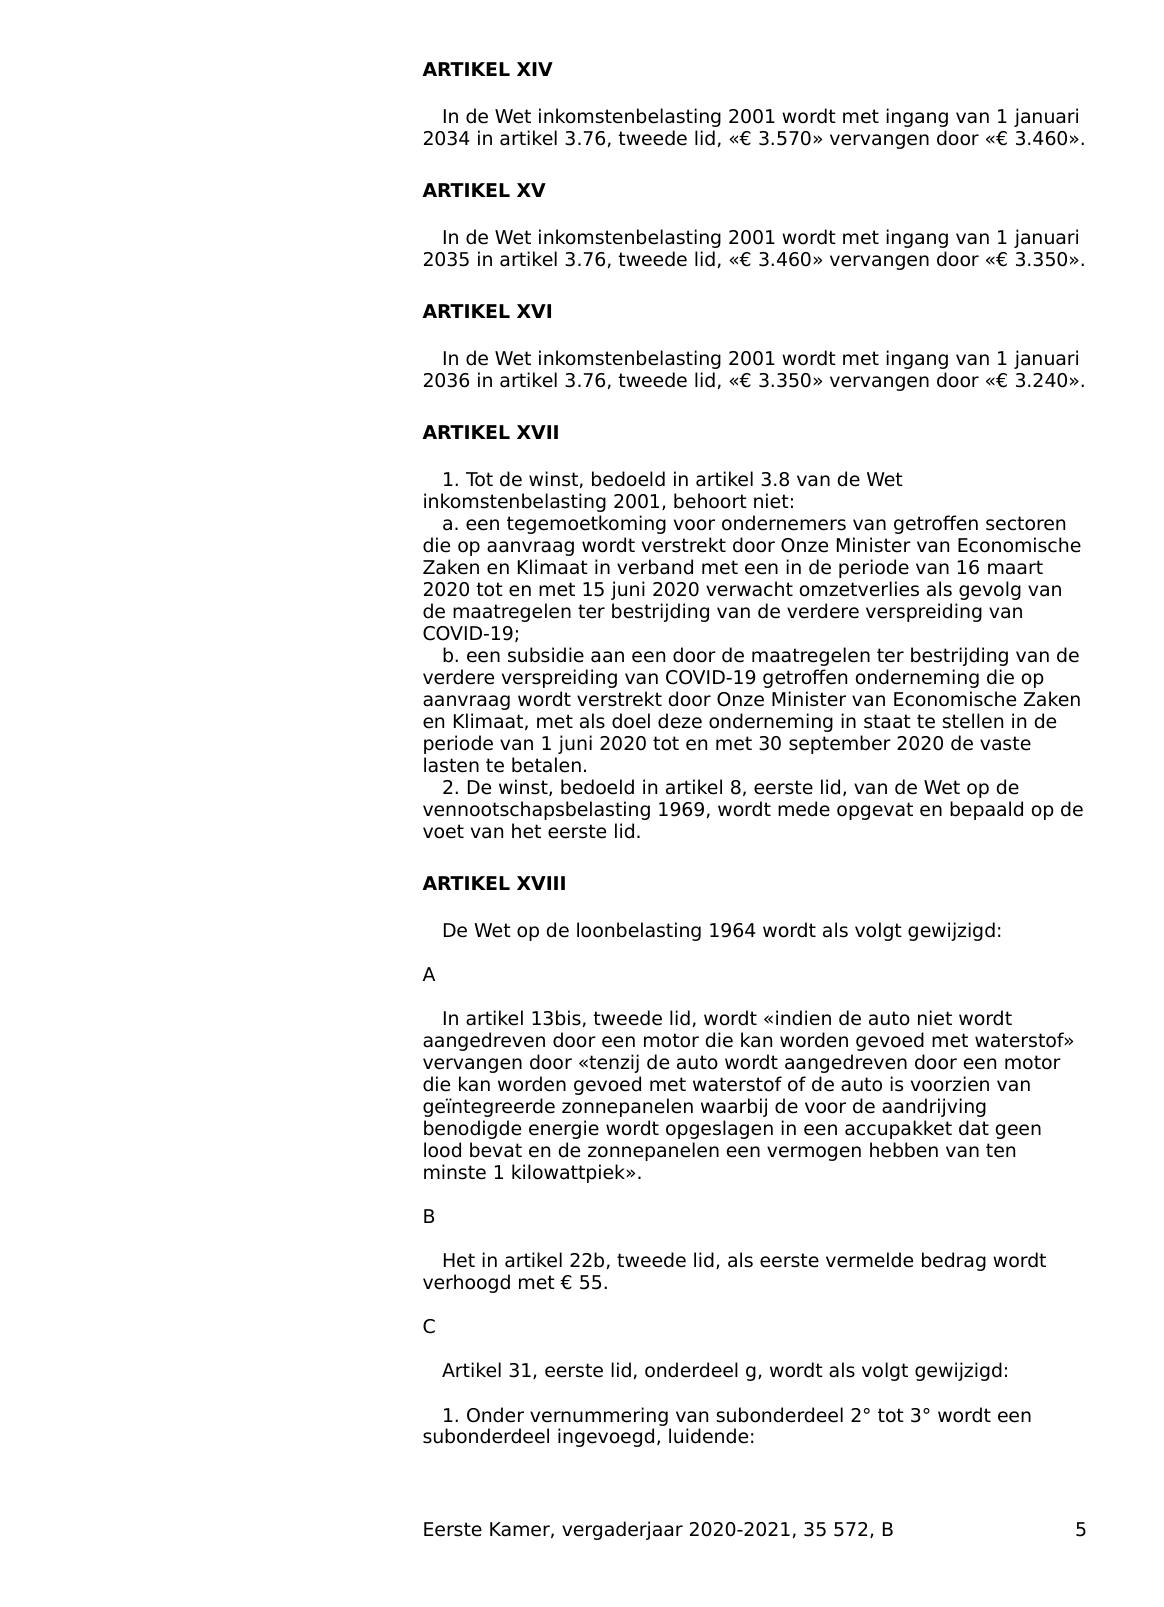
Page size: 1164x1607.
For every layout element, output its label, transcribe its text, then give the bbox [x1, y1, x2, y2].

text In de Wet inkomstenbelasting 2001 wordt met ingang van 1 januari 2036 in artikel 3.76, tweede lid, «€ 3.350» vervangen door «€ 3.240». [422, 348, 1087, 392]
text b. een subsidie aan een door de maatregelen ter bestrijding van de verdere verspreiding van COVID-19 getroffen onderneming die op aanvraag wordt verstrekt door Onze Minister van Economische Zaken en Klimaat, met als doel deze onderneming in staat te stellen in de periode van 1 juni 2020 tot en met 30 september 2020 de vaste lasten te betalen. [422, 645, 1087, 777]
subtitle ARTIKEL XVI [422, 301, 1087, 323]
text B [422, 1206, 1087, 1228]
text In artikel 13bis, tweede lid, wordt «indien de auto niet wordt aangedreven door een motor die kan worden gevoed met waterstof» vervangen door «tenzij de auto wordt aangedreven door een motor die kan worden gevoed met waterstof of de auto is voorzien van geïntegreerde zonnepanelen waarbij de voor de aandrijving benodigde energie wordt opgeslagen in een accupakket dat geen lood bevat en de zonnepanelen een vermogen hebben van ten minste 1 kilowattpiek». [422, 1008, 1087, 1184]
text 1. Onder vernummering van subonderdeel 2° tot 3° wordt een subonderdeel ingevoegd, luidende: [422, 1404, 1087, 1448]
text a. een tegemoetkoming voor ondernemers van getroffen sectoren die op aanvraag wordt verstrekt door Onze Minister van Economische Zaken en Klimaat in verband met een in de periode van 16 maart 2020 tot en met 15 juni 2020 verwacht omzetverlies als gevolg van de maatregelen ter bestrijding van de verdere verspreiding van COVID-19; [422, 513, 1087, 645]
subtitle ARTIKEL XIV [422, 59, 1087, 81]
subtitle ARTIKEL XV [422, 180, 1087, 202]
subtitle ARTIKEL XVII [422, 422, 1087, 444]
text Artikel 31, eerste lid, onderdeel g, wordt als volgt gewijzigd: [422, 1360, 1087, 1382]
text In de Wet inkomstenbelasting 2001 wordt met ingang van 1 januari 2034 in artikel 3.76, tweede lid, «€ 3.570» vervangen door «€ 3.460». [422, 106, 1087, 150]
text 2. De winst, bedoeld in artikel 8, eerste lid, van de Wet op de vennootschapsbelasting 1969, wordt mede opgevat en bepaald op de voet van het eerste lid. [422, 777, 1087, 842]
text 1. Tot de winst, bedoeld in artikel 3.8 van de Wet inkomstenbelasting 2001, behoort niet: [422, 469, 1087, 513]
text De Wet op de loonbelasting 1964 wordt als volgt gewijzigd: [422, 919, 1087, 941]
text C [422, 1316, 1087, 1338]
text A [422, 964, 1087, 986]
text In de Wet inkomstenbelasting 2001 wordt met ingang van 1 januari 2035 in artikel 3.76, tweede lid, «€ 3.460» vervangen door «€ 3.350». [422, 227, 1087, 271]
subtitle ARTIKEL XVIII [422, 872, 1087, 894]
text Het in artikel 22b, tweede lid, als eerste vermelde bedrag wordt verhoogd met € 55. [422, 1250, 1087, 1294]
